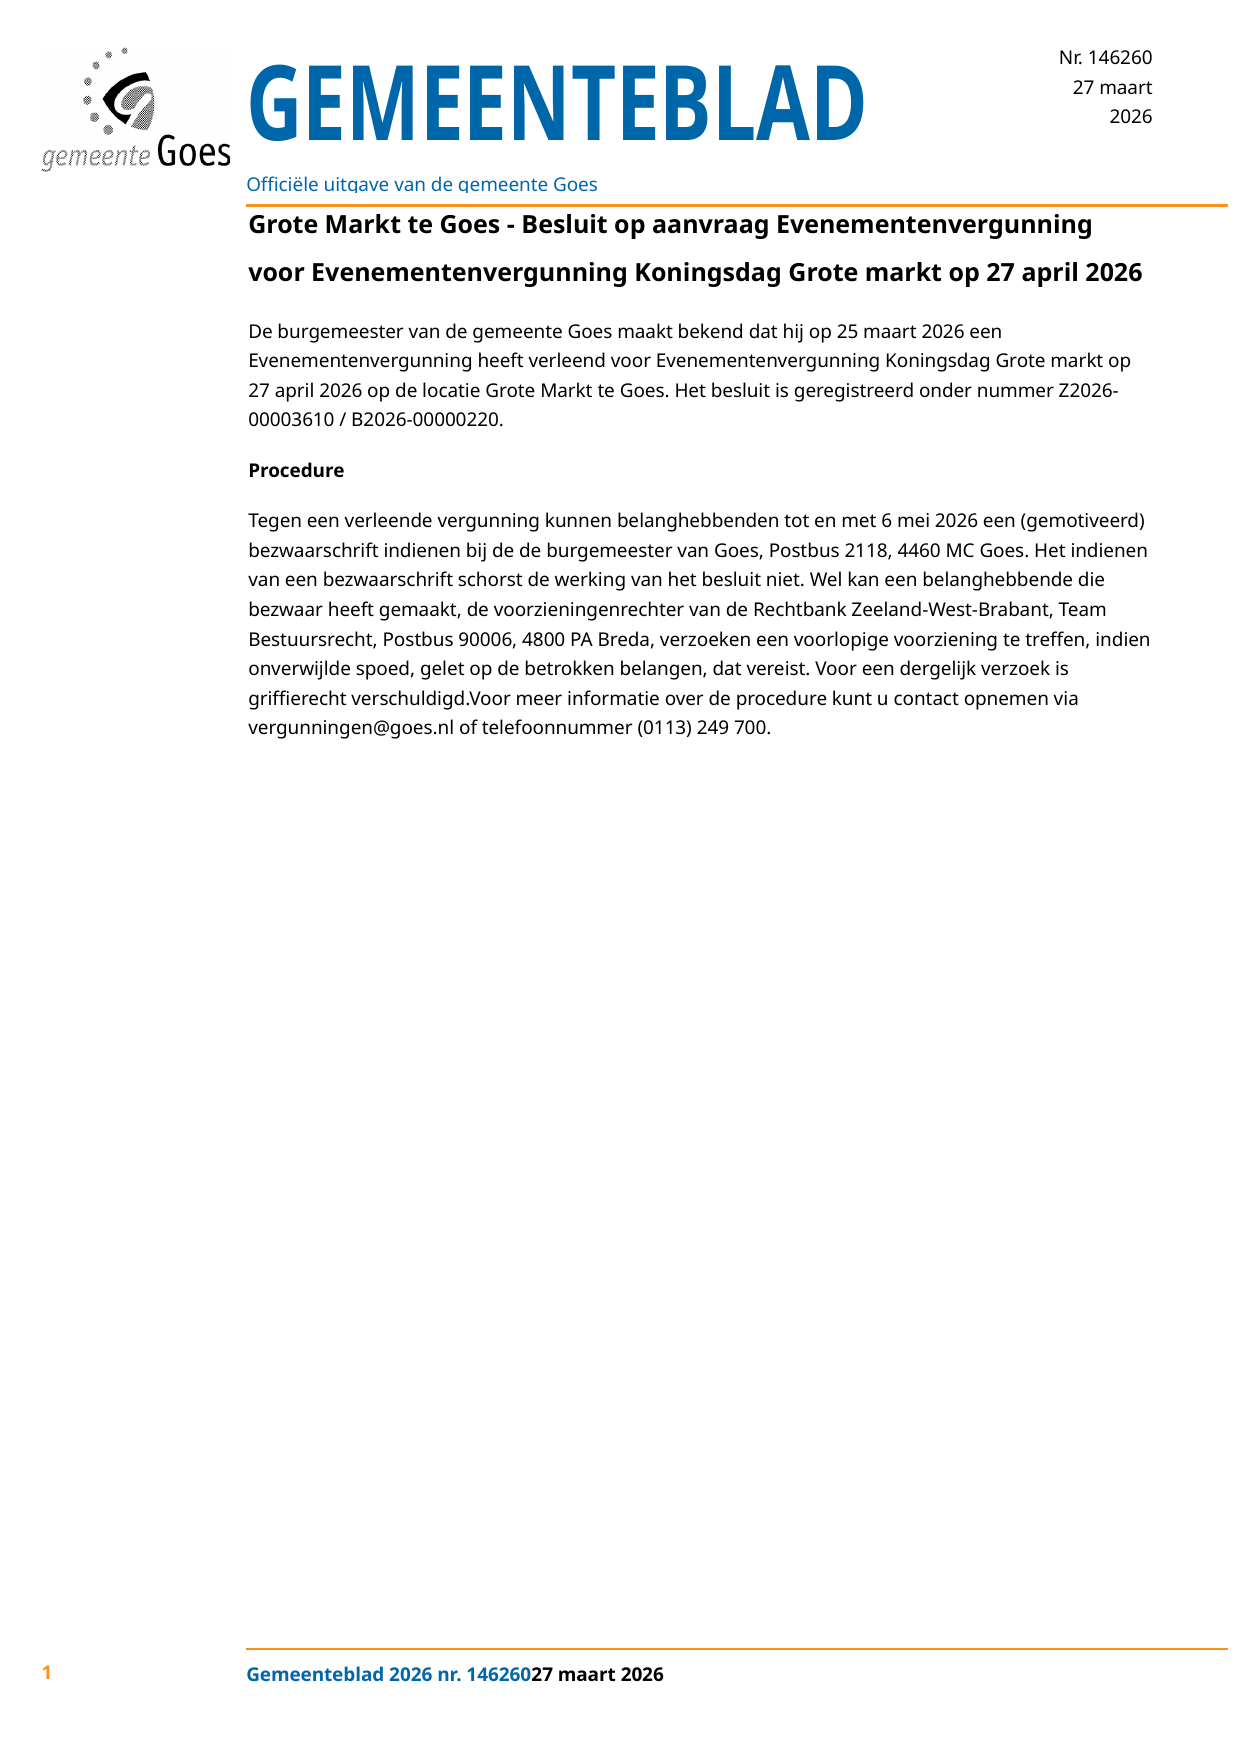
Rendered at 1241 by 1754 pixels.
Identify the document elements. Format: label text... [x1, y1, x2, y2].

picture [41, 47, 231, 172]
text Procedure [248, 457, 1152, 483]
text De burgemeester van de gemeente Goes maakt bekend dat hij op 25 maart 2026 een Evenementenvergunning heeft verleend voor Evenementenvergunning Koningsdag Grote markt op 27 april 2026 op de locatie Grote Markt te Goes. Het besluit is geregistreerd onder nummer Z2026-00003610 / B2026-00000220. [248, 318, 1152, 432]
text Grote Markt te Goes - Besluit op aanvraag Evenementenvergunning voor Evenementenvergunning Koningsdag Grote markt op 27 april 2026 [248, 207, 1152, 288]
text Tegen een verleende vergunning kunnen belanghebbenden tot en met 6 mei 2026 een (gemotiveerd) bezwaarschrift indienen bij de de burgemeester van Goes, Postbus 2118, 4460 MC Goes. Het indienen van een bezwaarschrift schorst de werking van het besluit niet. Wel kan een belanghebbende die bezwaar heeft gemaakt, de voorzieningenrechter van de Rechtbank Zeeland-West-Brabant, Team Bestuursrecht, Postbus 90006, 4800 PA Breda, verzoeken een voorlopige voorziening te treffen, indien onverwijlde spoed, gelet op de betrokken belangen, dat vereist. Voor een dergelijk verzoek is griffierecht verschuldigd.Voor meer informatie over de procedure kunt u contact opnemen via vergunningen@goes.nl of telefoonnummer (0113) 249 700. [248, 507, 1152, 740]
